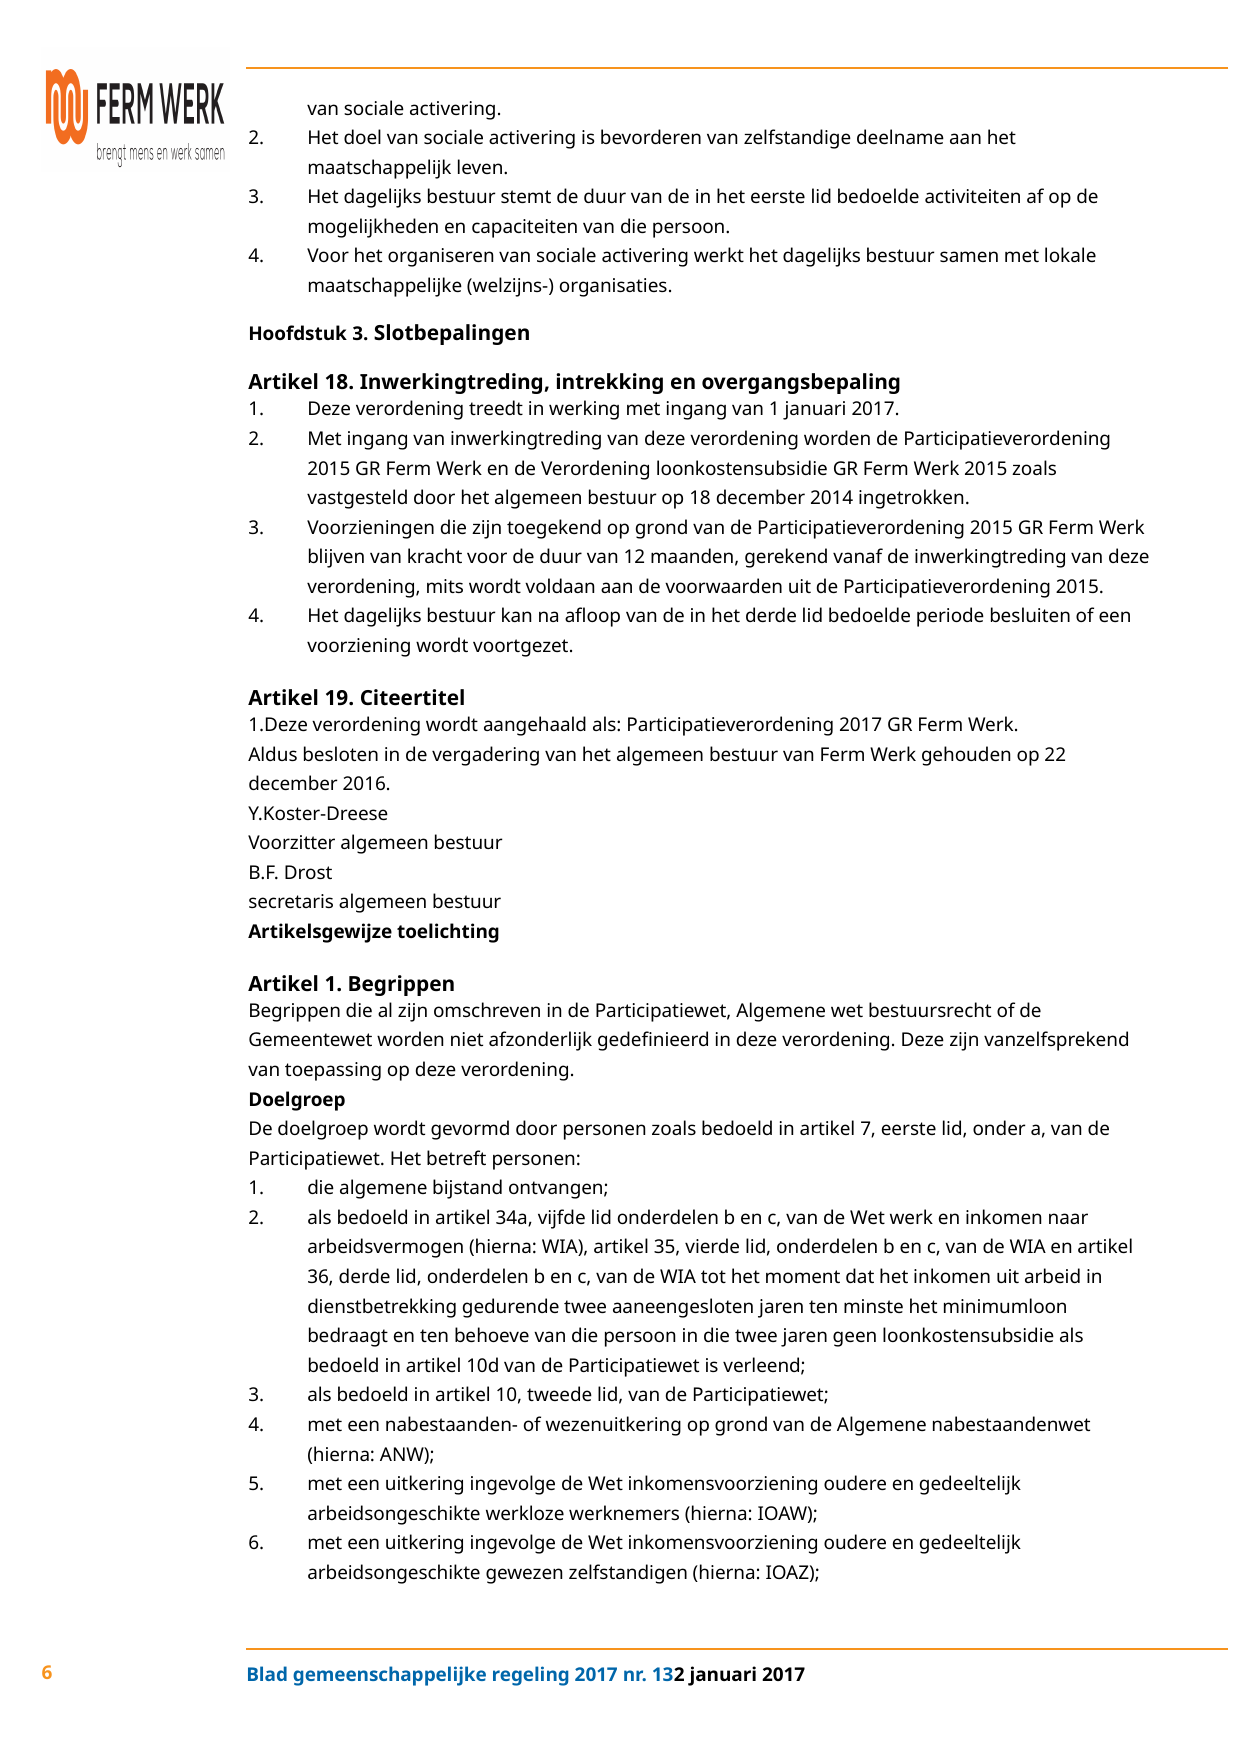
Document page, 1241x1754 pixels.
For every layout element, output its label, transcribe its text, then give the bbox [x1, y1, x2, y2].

list met een uitkering ingevolge de Wet inkomensvoorziening oudere en gedeeltelijk arbeidsongeschikte werkloze werknemers (hierna: IOAW); [248, 1470, 1152, 1526]
text Artikel 18. Inwerkingtreding, intrekking en overgangsbepaling [248, 367, 1152, 396]
list van sociale activering. [248, 95, 1152, 121]
text Artikel 19. Citeertitel [248, 683, 1152, 711]
list Deze verordening treedt in werking met ingang van 1 januari 2017. [248, 396, 1152, 421]
list Het doel van sociale activering is bevorderen van zelfstandige deelname aan het maatschappelijk leven. [248, 124, 1152, 180]
text Artikel 1. Begrippen [248, 969, 1152, 997]
text Y.Koster-Dreese [248, 800, 1152, 826]
list die algemene bijstand ontvangen; [248, 1174, 1152, 1200]
list Het dagelijks bestuur kan na afloop van de in het derde lid bedoelde periode besluiten of een voorziening wordt voortgezet. [248, 603, 1152, 658]
text B.F. Drost [248, 859, 1152, 885]
list Voor het organiseren van sociale activering werkt het dagelijks bestuur samen met lokale maatschappelijke (welzijns-) organisaties. [248, 243, 1152, 298]
text Hoofdstuk 3. Slotbepalingen [248, 318, 1152, 346]
list met een uitkering ingevolge de Wet inkomensvoorziening oudere en gedeeltelijk arbeidsongeschikte gewezen zelfstandigen (hierna: IOAZ); [248, 1529, 1152, 1585]
picture [41, 47, 231, 172]
list als bedoeld in artikel 10, tweede lid, van de Participatiewet; [248, 1382, 1152, 1407]
text Aldus besloten in de vergadering van het algemeen bestuur van Ferm Werk gehouden op 22 december 2016. [248, 741, 1152, 796]
text Begrippen die al zijn omschreven in de Participatiewet, Algemene wet bestuursrecht of de Gemeentewet worden niet afzonderlijk gedefinieerd in deze verordening. Deze zijn vanzelfsprekend van toepassing op deze verordening. [248, 997, 1152, 1082]
text secretaris algemeen bestuur [248, 889, 1152, 914]
text Voorzitter algemeen bestuur [248, 829, 1152, 855]
list Het dagelijks bestuur stemt de duur van de in het eerste lid bedoelde activiteiten af op de mogelijkheden en capaciteiten van die persoon. [248, 183, 1152, 239]
text Doelgroep [248, 1086, 1152, 1112]
list Met ingang van inwerkingtreding van deze verordening worden de Participatieverordening 2015 GR Ferm Werk en de Verordening loonkostensubsidie GR Ferm Werk 2015 zoals vastgesteld door het algemeen bestuur op 18 december 2014 ingetrokken. [248, 425, 1152, 510]
list met een nabestaanden- of wezenuitkering op grond van de Algemene nabestaandenwet (hierna: ANW); [248, 1411, 1152, 1467]
text Artikelsgewijze toelichting [248, 918, 1152, 944]
text 1.Deze verordening wordt aangehaald als: Participatieverordening 2017 GR Ferm Werk. [248, 711, 1152, 737]
text De doelgroep wordt gevormd door personen zoals bedoeld in artikel 7, eerste lid, onder a, van de Participatiewet. Het betreft personen: [248, 1115, 1152, 1171]
list als bedoeld in artikel 34a, vijfde lid onderdelen b en c, van de Wet werk en inkomen naar arbeidsvermogen (hierna: WIA), artikel 35, vierde lid, onderdelen b en c, van de WIA en artikel 36, derde lid, onderdelen b en c, van de WIA tot het moment dat het inkomen uit arbeid in dienstbetrekking gedurende twee aaneengesloten jaren ten minste het minimumloon bedraagt en ten behoeve van die persoon in die twee jaren geen loonkostensubsidie als bedoeld in artikel 10d van de Participatiewet is verleend; [248, 1204, 1152, 1378]
list Voorzieningen die zijn toegekend op grond van de Participatieverordening 2015 GR Ferm Werk blijven van kracht voor de duur van 12 maanden, gerekend vanaf de inwerkingtreding van deze verordening, mits wordt voldaan aan de voorwaarden uit de Participatieverordening 2015. [248, 514, 1152, 599]
